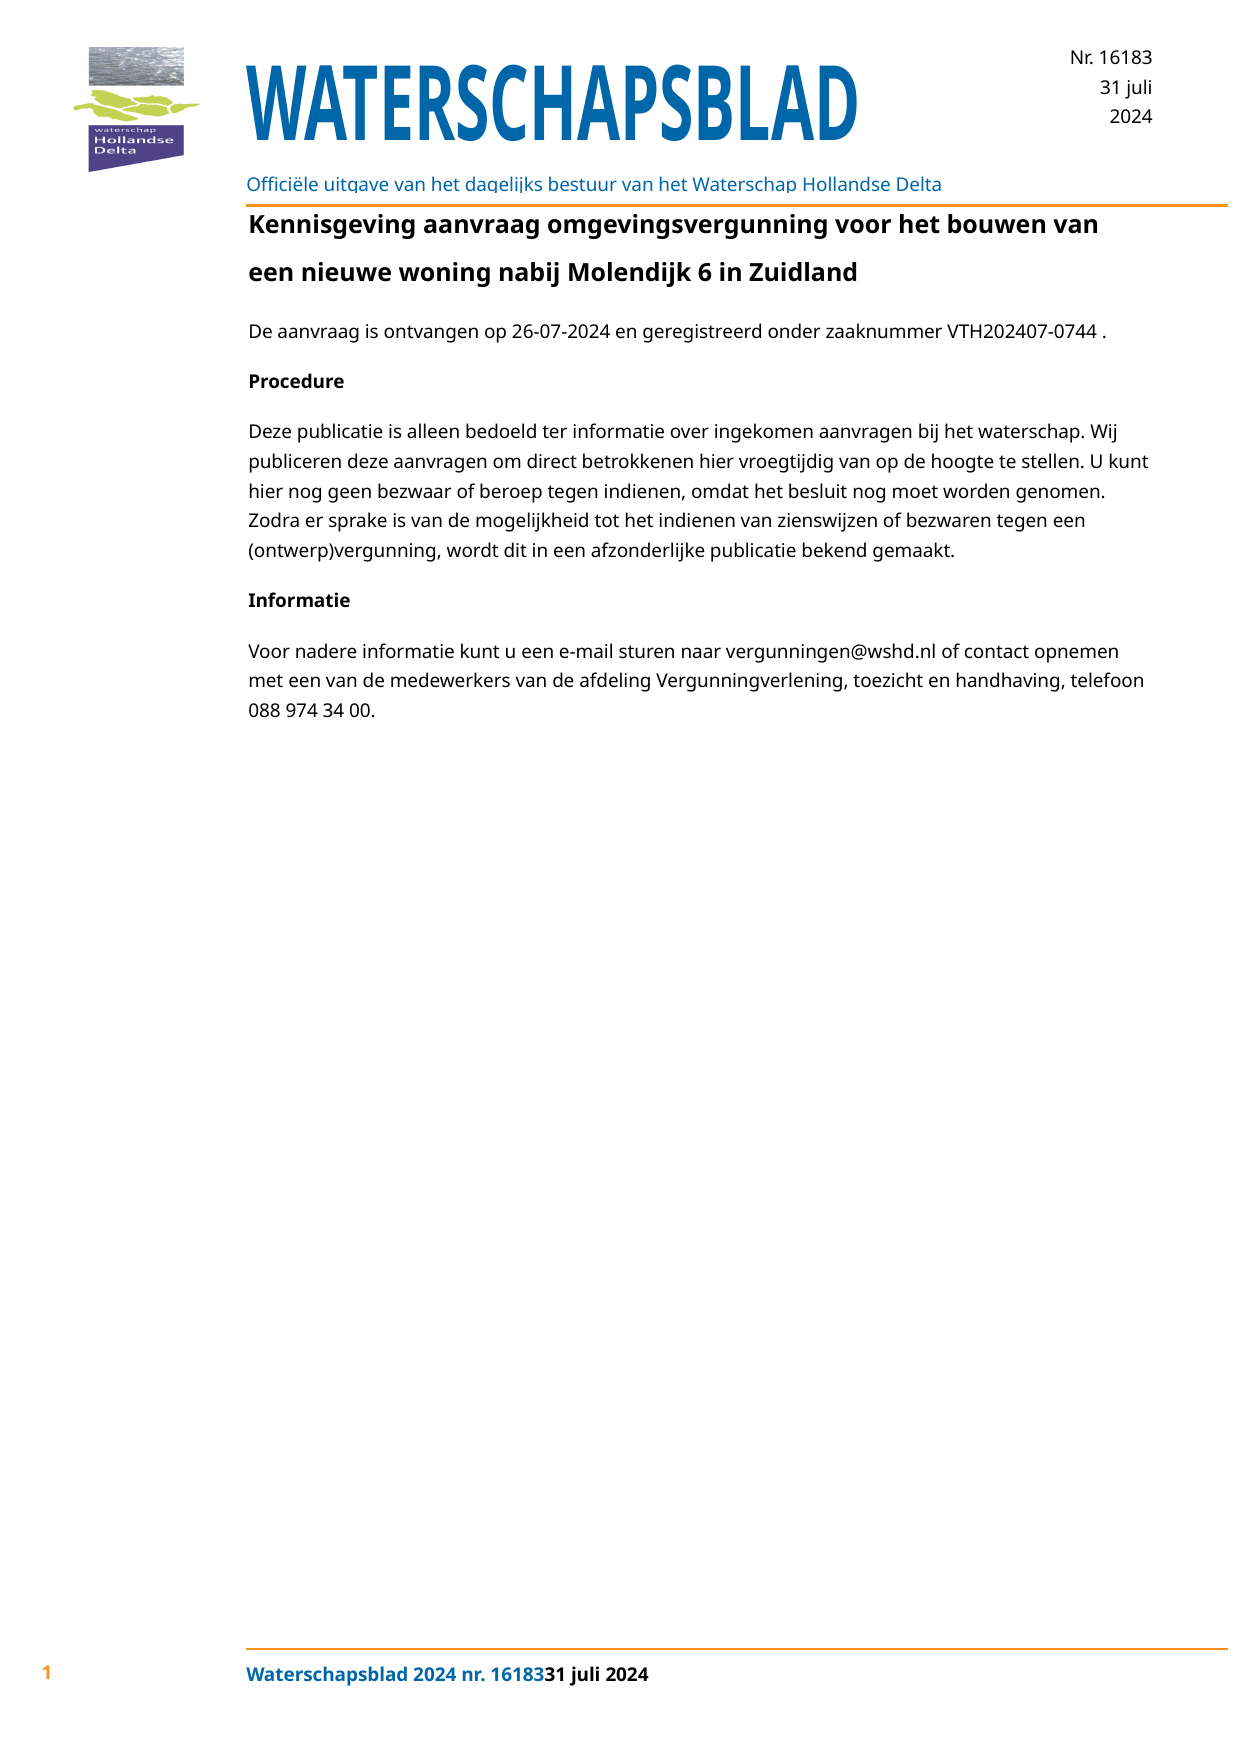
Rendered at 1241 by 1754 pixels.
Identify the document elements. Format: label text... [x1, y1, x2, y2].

picture [41, 47, 231, 172]
text Procedure [248, 368, 1152, 394]
text De aanvraag is ontvangen op 26-07-2024 en geregistreerd onder zaaknummer VTH202407-0744 . [248, 318, 1152, 344]
text Kennisgeving aanvraag omgevingsvergunning voor het bouwen van een nieuwe woning nabij Molendijk 6 in Zuidland [248, 207, 1152, 288]
text Informatie [248, 587, 1152, 613]
text Voor nadere informatie kunt u een e-mail sturen naar vergunningen@wshd.nl of contact opnemen met een van de medewerkers van de afdeling Vergunningverlening, toezicht en handhaving, telefoon 088 974 34 00. [248, 638, 1152, 723]
text Deze publicatie is alleen bedoeld ter informatie over ingekomen aanvragen bij het waterschap. Wij publiceren deze aanvragen om direct betrokkenen hier vroegtijdig van op de hoogte te stellen. U kunt hier nog geen bezwaar of beroep tegen indienen, omdat het besluit nog moet worden genomen. Zodra er sprake is van de mogelijkheid tot het indienen van zienswijzen of bezwaren tegen een (ontwerp)vergunning, wordt dit in een afzonderlijke publicatie bekend gemaakt. [248, 419, 1152, 563]
